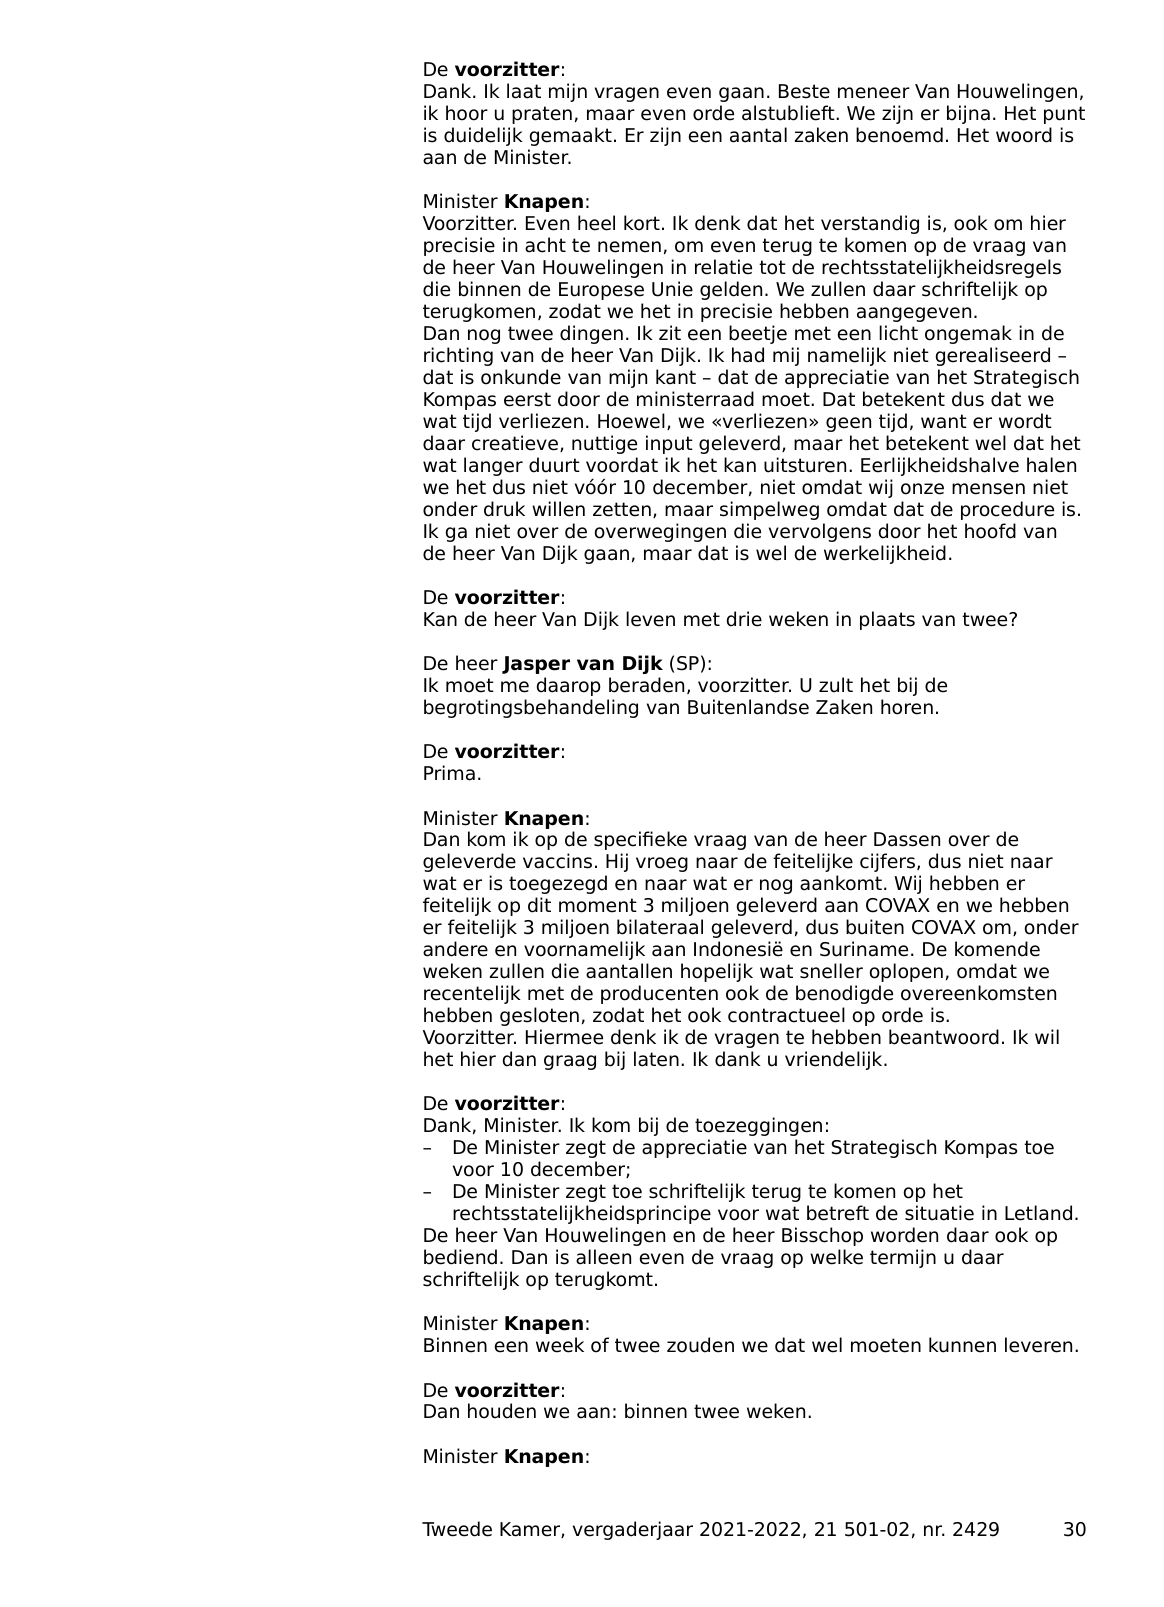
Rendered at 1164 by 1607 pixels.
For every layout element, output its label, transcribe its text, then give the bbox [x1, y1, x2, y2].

text Voorzitter. Hiermee denk ik de vragen te hebben beantwoord. Ik wil het hier dan graag bij laten. Ik dank u vriendelijk. [422, 1027, 1087, 1071]
text – De Minister zegt toe schriftelijk terug te komen op het rechtsstatelijkheidsprincipe voor wat betreft de situatie in Letland. [422, 1181, 1087, 1225]
text Minister Knapen: [422, 807, 1087, 829]
text Dank. Ik laat mijn vragen even gaan. Beste meneer Van Houwelingen, ik hoor u praten, maar even orde alstublieft. We zijn er bijna. Het punt is duidelijk gemaakt. Er zijn een aantal zaken benoemd. Het woord is aan de Minister. [422, 81, 1087, 169]
text Minister Knapen: [422, 1313, 1087, 1335]
text De voorzitter: [422, 1093, 1087, 1115]
text Dan kom ik op de specifieke vraag van de heer Dassen over de geleverde vaccins. Hij vroeg naar de feitelijke cijfers, dus niet naar wat er is toegezegd en naar wat er nog aankomt. Wij hebben er feitelijk op dit moment 3 miljoen geleverd aan COVAX en we hebben er feitelijk 3 miljoen bilateraal geleverd, dus buiten COVAX om, onder andere en voornamelijk aan Indonesië en Suriname. De komende weken zullen die aantallen hopelijk wat sneller oplopen, omdat we recentelijk met de producenten ook de benodigde overeenkomsten hebben gesloten, zodat het ook contractueel op orde is. [422, 829, 1087, 1027]
text De voorzitter: [422, 741, 1087, 763]
text Ik moet me daarop beraden, voorzitter. U zult het bij de begrotingsbehandeling van Buitenlandse Zaken horen. [422, 675, 1087, 719]
text De heer Jasper van Dijk (SP): [422, 653, 1087, 675]
text Dank, Minister. Ik kom bij de toezeggingen: [422, 1115, 1087, 1137]
text Minister Knapen: [422, 1446, 1087, 1468]
text De heer Van Houwelingen en de heer Bisschop worden daar ook op bediend. Dan is alleen even de vraag op welke termijn u daar schriftelijk op terugkomt. [422, 1225, 1087, 1291]
text Prima. [422, 763, 1087, 785]
text Dan nog twee dingen. Ik zit een beetje met een licht ongemak in de richting van de heer Van Dijk. Ik had mij namelijk niet gerealiseerd – dat is onkunde van mijn kant – dat de appreciatie van het Strategisch Kompas eerst door de ministerraad moet. Dat betekent dus dat we wat tijd verliezen. Hoewel, we «verliezen» geen tijd, want er wordt daar creatieve, nuttige input geleverd, maar het betekent wel dat het wat langer duurt voordat ik het kan uitsturen. Eerlijkheidshalve halen we het dus niet vóór 10 december, niet omdat wij onze mensen niet onder druk willen zetten, maar simpelweg omdat dat de procedure is. Ik ga niet over de overwegingen die vervolgens door het hoofd van de heer Van Dijk gaan, maar dat is wel de werkelijkheid. [422, 323, 1087, 565]
text Binnen een week of twee zouden we dat wel moeten kunnen leveren. [422, 1335, 1087, 1357]
text Minister Knapen: [422, 191, 1087, 213]
text De voorzitter: [422, 587, 1087, 609]
text Dan houden we aan: binnen twee weken. [422, 1401, 1087, 1423]
text De voorzitter: [422, 59, 1087, 81]
text Voorzitter. Even heel kort. Ik denk dat het verstandig is, ook om hier precisie in acht te nemen, om even terug te komen op de vraag van de heer Van Houwelingen in relatie tot de rechtsstatelijkheidsregels die binnen de Europese Unie gelden. We zullen daar schriftelijk op terugkomen, zodat we het in precisie hebben aangegeven. [422, 213, 1087, 323]
text Kan de heer Van Dijk leven met drie weken in plaats van twee? [422, 609, 1087, 631]
text De voorzitter: [422, 1379, 1087, 1401]
text – De Minister zegt de appreciatie van het Strategisch Kompas toe voor 10 december; [422, 1137, 1087, 1181]
